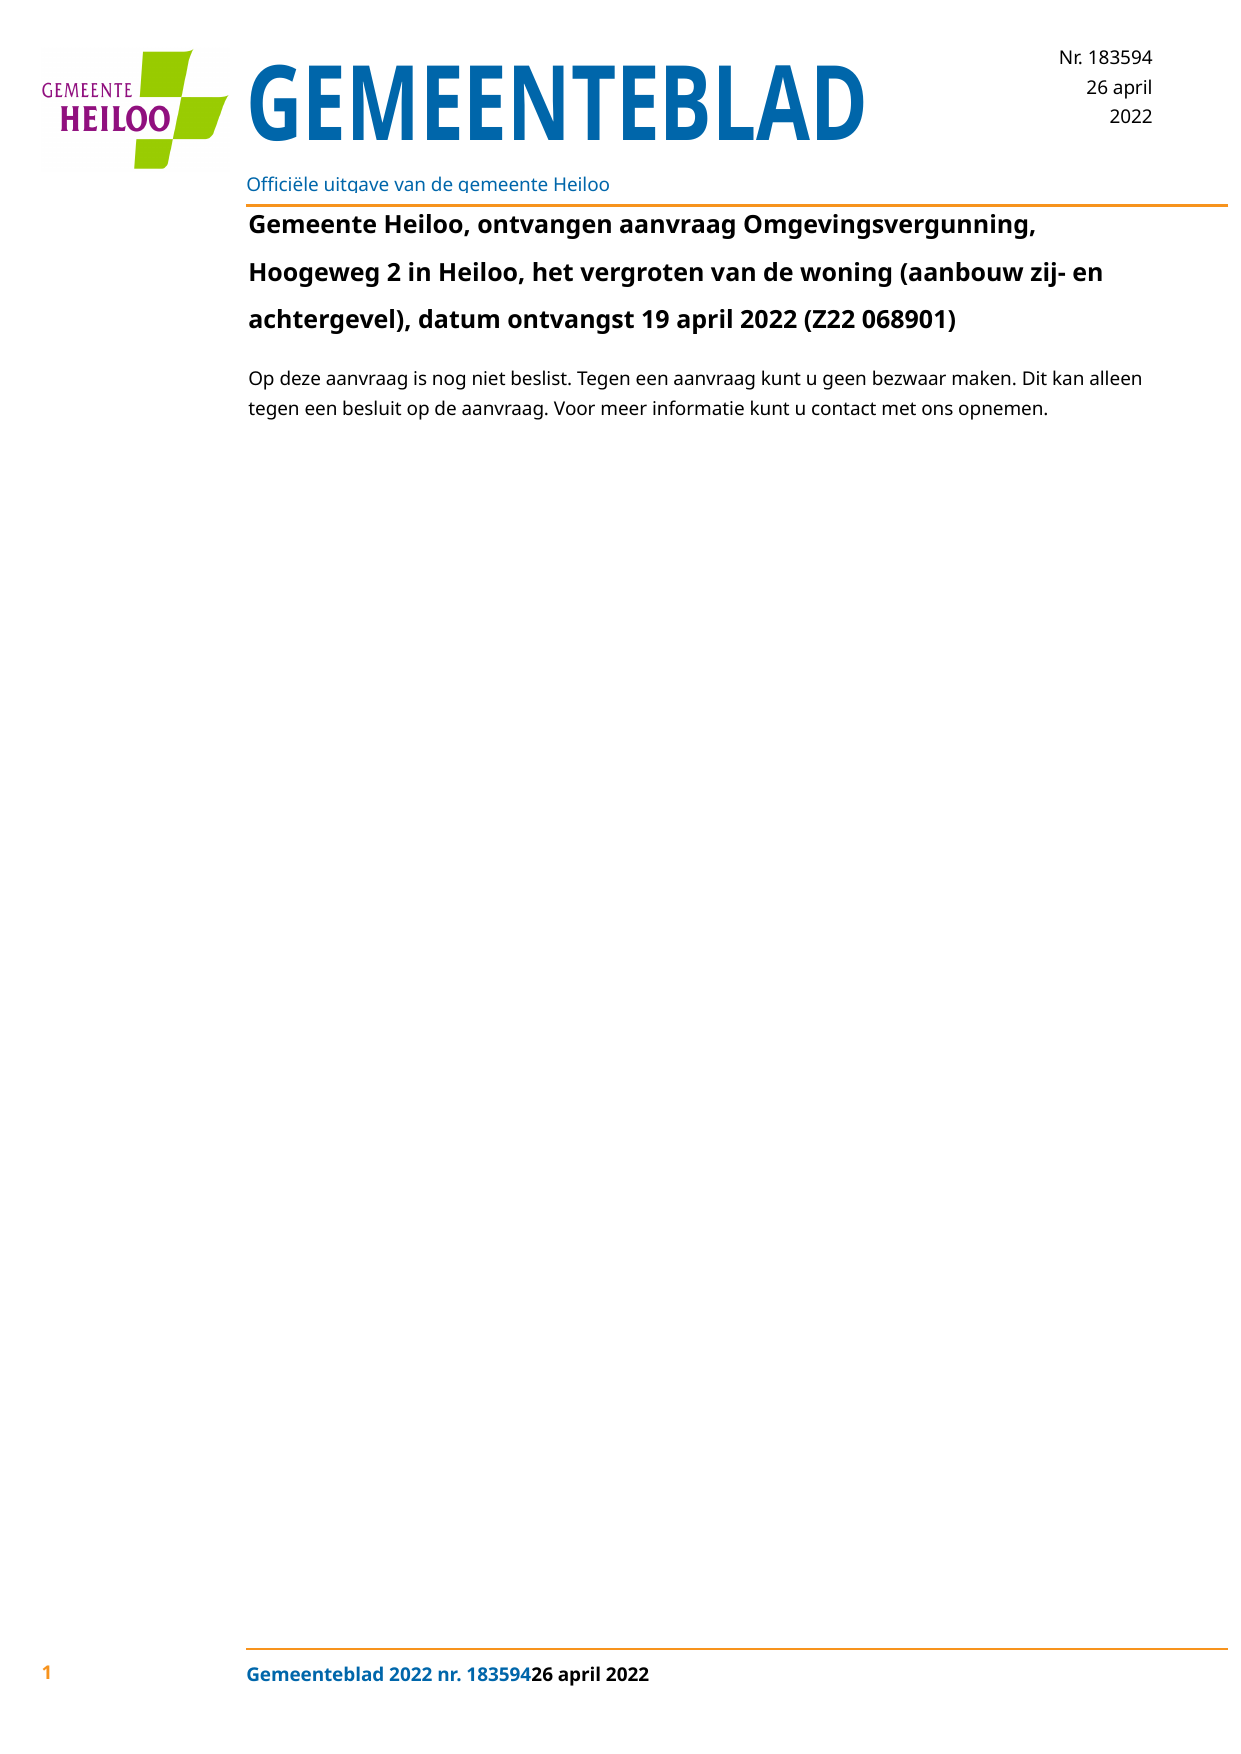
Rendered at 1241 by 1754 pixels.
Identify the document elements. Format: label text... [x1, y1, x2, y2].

picture [41, 47, 231, 172]
text Gemeente Heiloo, ontvangen aanvraag Omgevingsvergunning, Hoogeweg 2 in Heiloo, het vergroten van de woning (aanbouw zij- en achtergevel), datum ontvangst 19 april 2022 (Z22 068901) [248, 207, 1152, 336]
text Op deze aanvraag is nog niet beslist. Tegen een aanvraag kunt u geen bezwaar maken. Dit kan alleen tegen een besluit op de aanvraag. Voor meer informatie kunt u contact met ons opnemen. [248, 366, 1152, 421]
